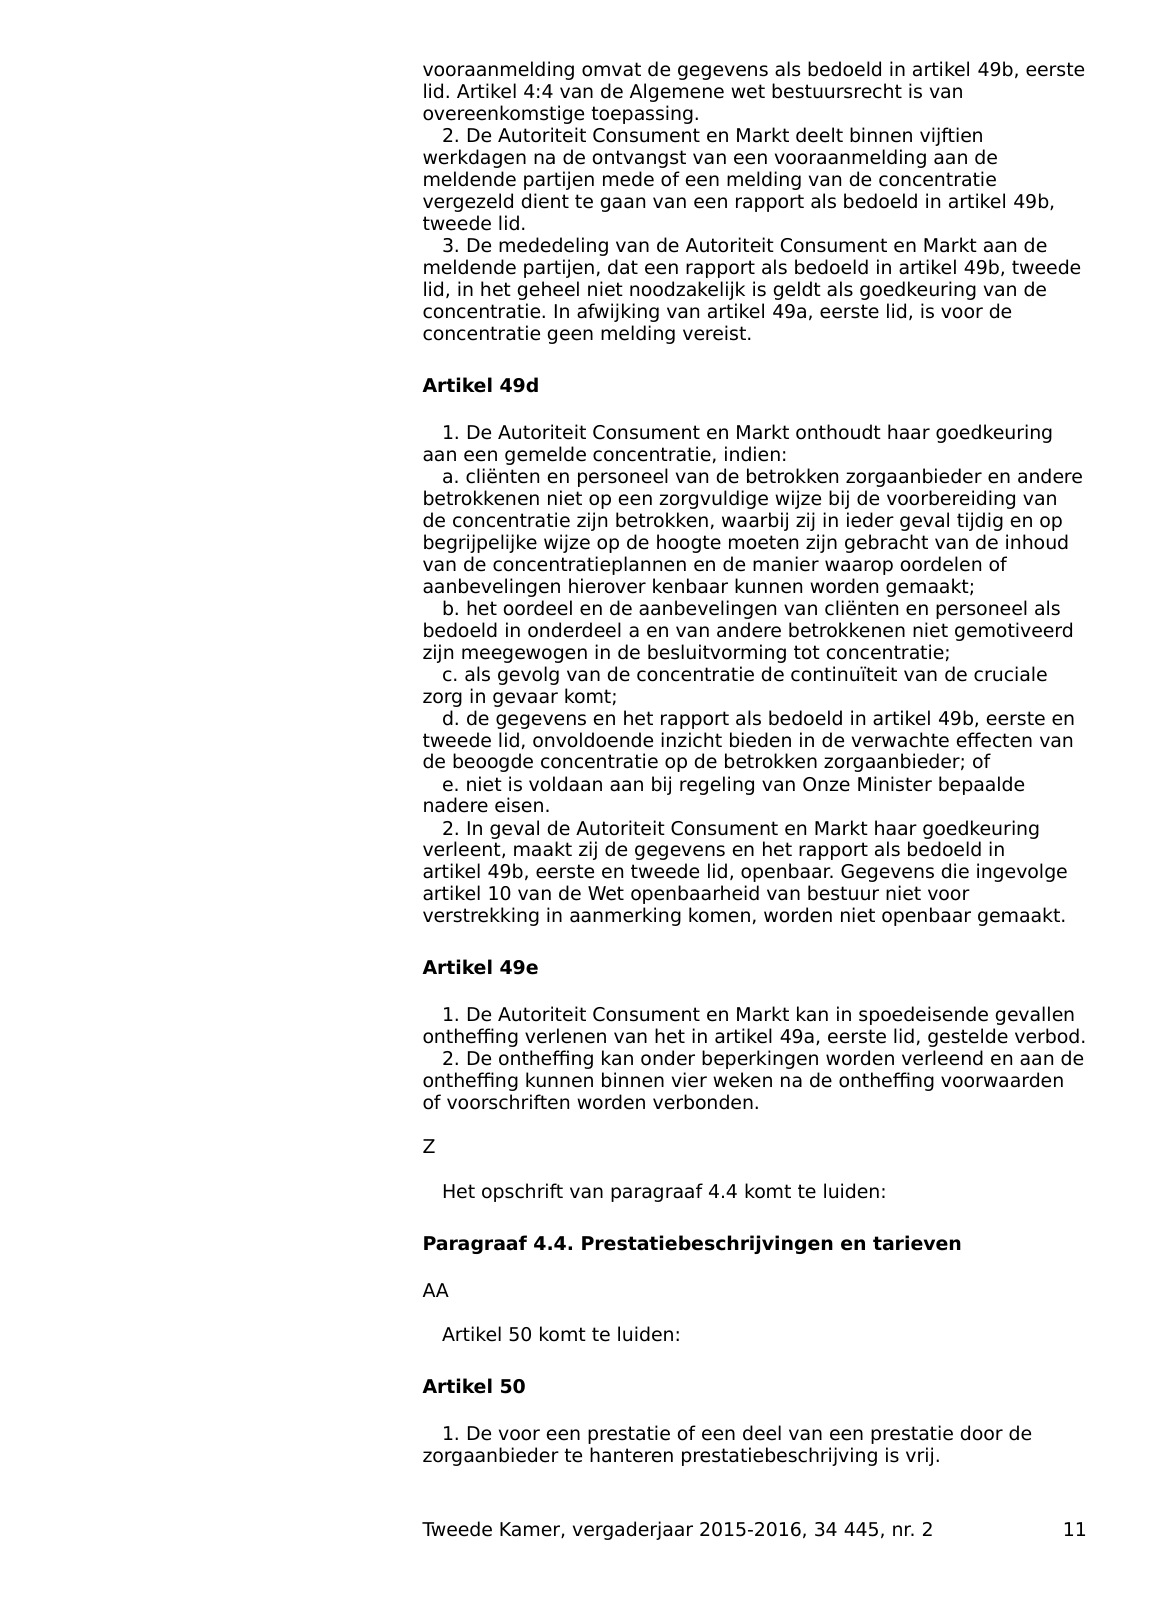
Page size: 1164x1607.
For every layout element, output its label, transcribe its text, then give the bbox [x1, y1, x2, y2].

text 1. De Autoriteit Consument en Markt onthoudt haar goedkeuring aan een gemelde concentratie, indien: [422, 422, 1087, 466]
text b. het oordeel en de aanbevelingen van cliënten en personeel als bedoeld in onderdeel a en van andere betrokkenen niet gemotiveerd zijn meegewogen in de besluitvorming tot concentratie; [422, 598, 1087, 663]
subtitle Artikel 49e [422, 957, 1087, 979]
text 1. De Autoriteit Consument en Markt kan in spoedeisende gevallen ontheffing verlenen van het in artikel 49a, eerste lid, gestelde verbod. [422, 1004, 1087, 1048]
subtitle Paragraaf 4.4. Prestatiebeschrijvingen en tarieven [422, 1232, 1087, 1254]
text Het opschrift van paragraaf 4.4 komt te luiden: [422, 1181, 1087, 1202]
text 2. De Autoriteit Consument en Markt deelt binnen vijftien werkdagen na de ontvangst van een vooraanmelding aan de meldende partijen mede of een melding van de concentratie vergezeld dient te gaan van een rapport als bedoeld in artikel 49b, tweede lid. [422, 125, 1087, 235]
subtitle Artikel 49d [422, 375, 1087, 397]
text d. de gegevens en het rapport als bedoeld in artikel 49b, eerste en tweede lid, onvoldoende inzicht bieden in de verwachte effecten van de beoogde concentratie op de betrokken zorgaanbieder; of [422, 707, 1087, 773]
text Z [422, 1136, 1087, 1158]
subtitle Artikel 50 [422, 1376, 1087, 1398]
text AA [422, 1279, 1087, 1301]
text vooraanmelding omvat de gegevens als bedoeld in artikel 49b, eerste lid. Artikel 4:4 van de Algemene wet bestuursrecht is van overeenkomstige toepassing. [422, 59, 1087, 125]
text 1. De voor een prestatie of een deel van een prestatie door de zorgaanbieder te hanteren prestatiebeschrijving is vrij. [422, 1423, 1087, 1467]
text 2. In geval de Autoriteit Consument en Markt haar goedkeuring verleent, maakt zij de gegevens en het rapport als bedoeld in artikel 49b, eerste en tweede lid, openbaar. Gegevens die ingevolge artikel 10 van de Wet openbaarheid van bestuur niet voor verstrekking in aanmerking komen, worden niet openbaar gemaakt. [422, 817, 1087, 927]
text 3. De mededeling van de Autoriteit Consument en Markt aan de meldende partijen, dat een rapport als bedoeld in artikel 49b, tweede lid, in het geheel niet noodzakelijk is geldt als goedkeuring van de concentratie. In afwijking van artikel 49a, eerste lid, is voor de concentratie geen melding vereist. [422, 235, 1087, 345]
text Artikel 50 komt te luiden: [422, 1324, 1087, 1346]
text 2. De ontheffing kan onder beperkingen worden verleend en aan de ontheffing kunnen binnen vier weken na de ontheffing voorwaarden of voorschriften worden verbonden. [422, 1048, 1087, 1114]
text a. cliënten en personeel van de betrokken zorgaanbieder en andere betrokkenen niet op een zorgvuldige wijze bij de voorbereiding van de concentratie zijn betrokken, waarbij zij in ieder geval tijdig en op begrijpelijke wijze op de hoogte moeten zijn gebracht van de inhoud van de concentratieplannen en de manier waarop oordelen of aanbevelingen hierover kenbaar kunnen worden gemaakt; [422, 466, 1087, 598]
text c. als gevolg van de concentratie de continuïteit van de cruciale zorg in gevaar komt; [422, 663, 1087, 707]
text e. niet is voldaan aan bij regeling van Onze Minister bepaalde nadere eisen. [422, 773, 1087, 817]
